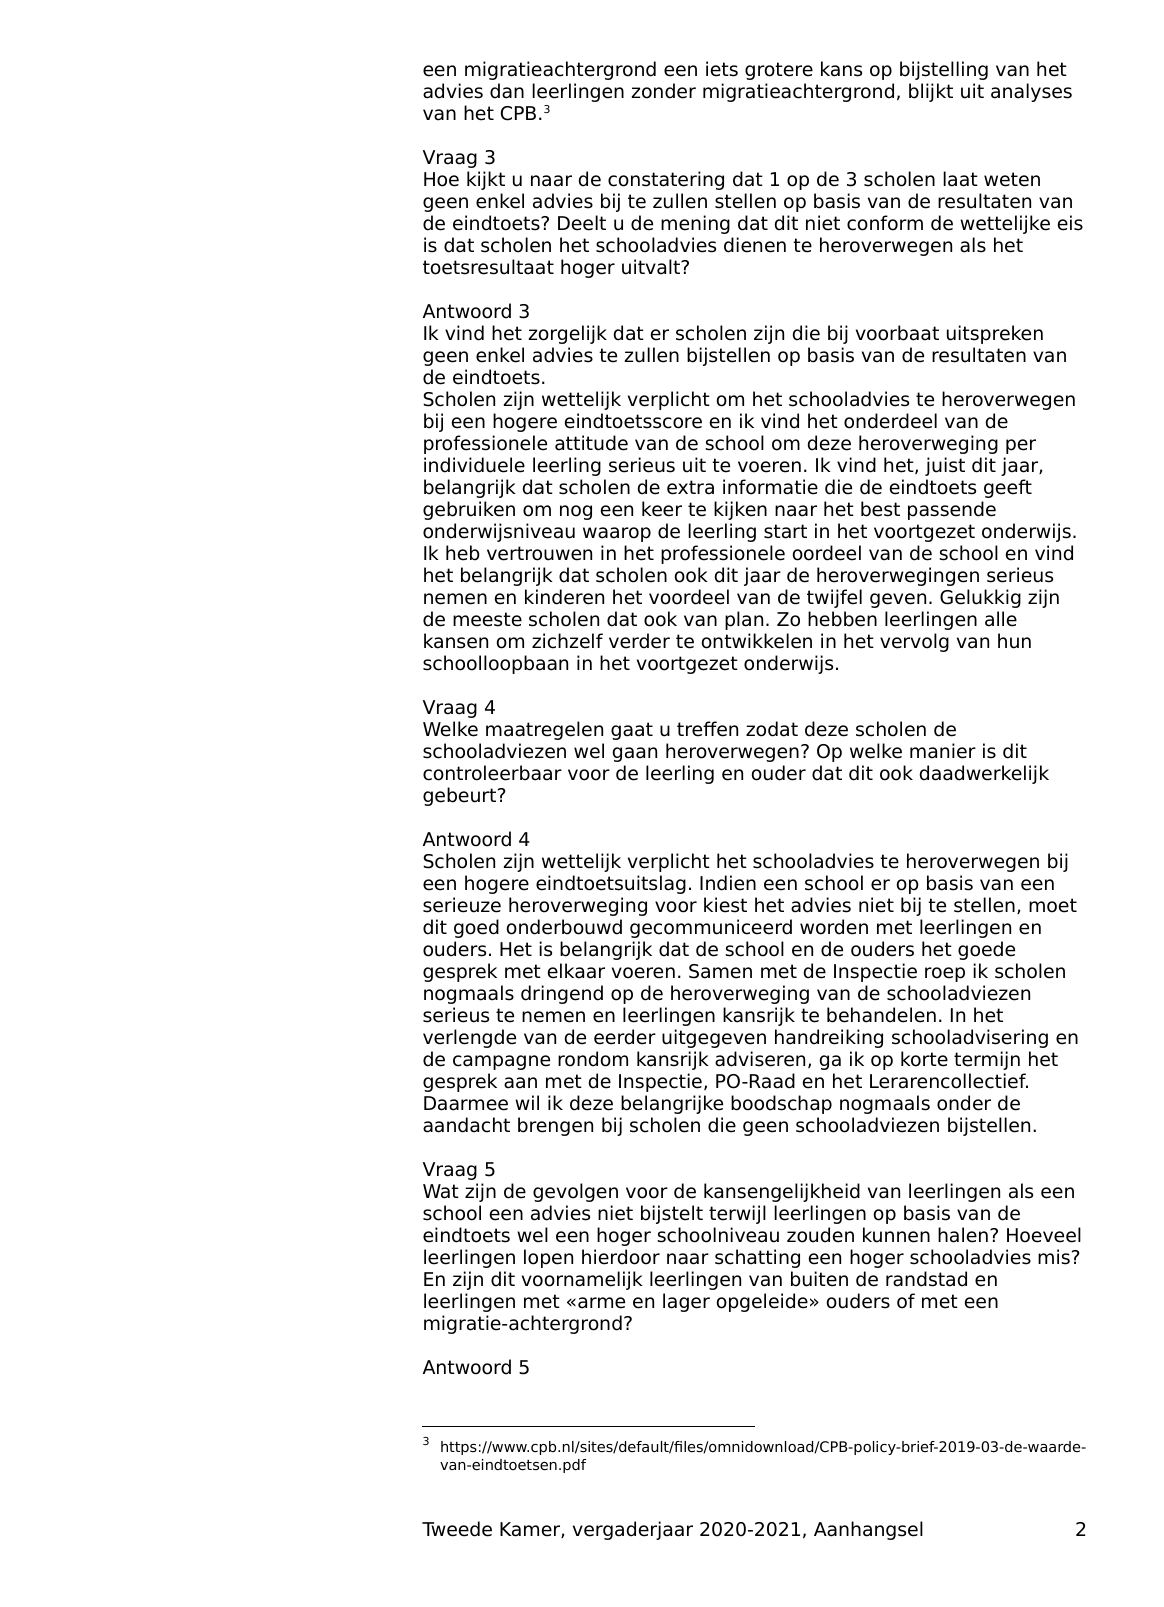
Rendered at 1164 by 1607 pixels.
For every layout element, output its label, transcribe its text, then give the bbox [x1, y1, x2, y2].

text Vraag 4 [422, 697, 1087, 719]
text Wat zijn de gevolgen voor de kansengelijkheid van leerlingen als een school een advies niet bijstelt terwijl leerlingen op basis van de eindtoets wel een hoger schoolniveau zouden kunnen halen? Hoeveel leerlingen lopen hierdoor naar schatting een hoger schooladvies mis? En zijn dit voornamelijk leerlingen van buiten de randstad en leerlingen met «arme en lager opgeleide» ouders of met een migratie-achtergrond? [422, 1181, 1087, 1335]
text Antwoord 5 [422, 1357, 1087, 1379]
text Vraag 5 [422, 1159, 1087, 1181]
text Welke maatregelen gaat u treffen zodat deze scholen de schooladviezen wel gaan heroverwegen? Op welke manier is dit controleerbaar voor de leerling en ouder dat dit ook daadwerkelijk gebeurt? [422, 719, 1087, 807]
text https://www.cpb.nl/sites/default/files/omnidownload/CPB-policy-brief-2019-03-de-waarde-van-eindtoetsen.pdf [422, 1435, 1087, 1474]
text Scholen zijn wettelijk verplicht om het schooladvies te heroverwegen bij een hogere eindtoetsscore en ik vind het onderdeel van de professionele attitude van de school om deze heroverweging per individuele leerling serieus uit te voeren. Ik vind het, juist dit jaar, belangrijk dat scholen de extra informatie die de eindtoets geeft gebruiken om nog een keer te kijken naar het best passende onderwijsniveau waarop de leerling start in het voortgezet onderwijs. [422, 389, 1087, 543]
text Antwoord 4 [422, 829, 1087, 851]
text Antwoord 3 [422, 301, 1087, 323]
text een migratieachtergrond een iets grotere kans op bijstelling van het advies dan leerlingen zonder migratieachtergrond, blijkt uit analyses van het CPB. [422, 59, 1087, 125]
text Scholen zijn wettelijk verplicht het schooladvies te heroverwegen bij een hogere eindtoetsuitslag. Indien een school er op basis van een serieuze heroverweging voor kiest het advies niet bij te stellen, moet dit goed onderbouwd gecommuniceerd worden met leerlingen en ouders. Het is belangrijk dat de school en de ouders het goede gesprek met elkaar voeren. Samen met de Inspectie roep ik scholen nogmaals dringend op de heroverweging van de schooladviezen serieus te nemen en leerlingen kansrijk te behandelen. In het verlengde van de eerder uitgegeven handreiking schooladvisering en de campagne rondom kansrijk adviseren, ga ik op korte termijn het gesprek aan met de Inspectie, PO-Raad en het Lerarencollectief. Daarmee wil ik deze belangrijke boodschap nogmaals onder de aandacht brengen bij scholen die geen schooladviezen bijstellen. [422, 851, 1087, 1137]
text Ik vind het zorgelijk dat er scholen zijn die bij voorbaat uitspreken geen enkel advies te zullen bijstellen op basis van de resultaten van de eindtoets. [422, 323, 1087, 389]
text Vraag 3 [422, 147, 1087, 169]
text Ik heb vertrouwen in het professionele oordeel van de school en vind het belangrijk dat scholen ook dit jaar de heroverwegingen serieus nemen en kinderen het voordeel van de twijfel geven. Gelukkig zijn de meeste scholen dat ook van plan. Zo hebben leerlingen alle kansen om zichzelf verder te ontwikkelen in het vervolg van hun schoolloopbaan in het voortgezet onderwijs. [422, 543, 1087, 675]
text Hoe kijkt u naar de constatering dat 1 op de 3 scholen laat weten geen enkel advies bij te zullen stellen op basis van de resultaten van de eindtoets? Deelt u de mening dat dit niet conform de wettelijke eis is dat scholen het schooladvies dienen te heroverwegen als het toetsresultaat hoger uitvalt? [422, 169, 1087, 279]
